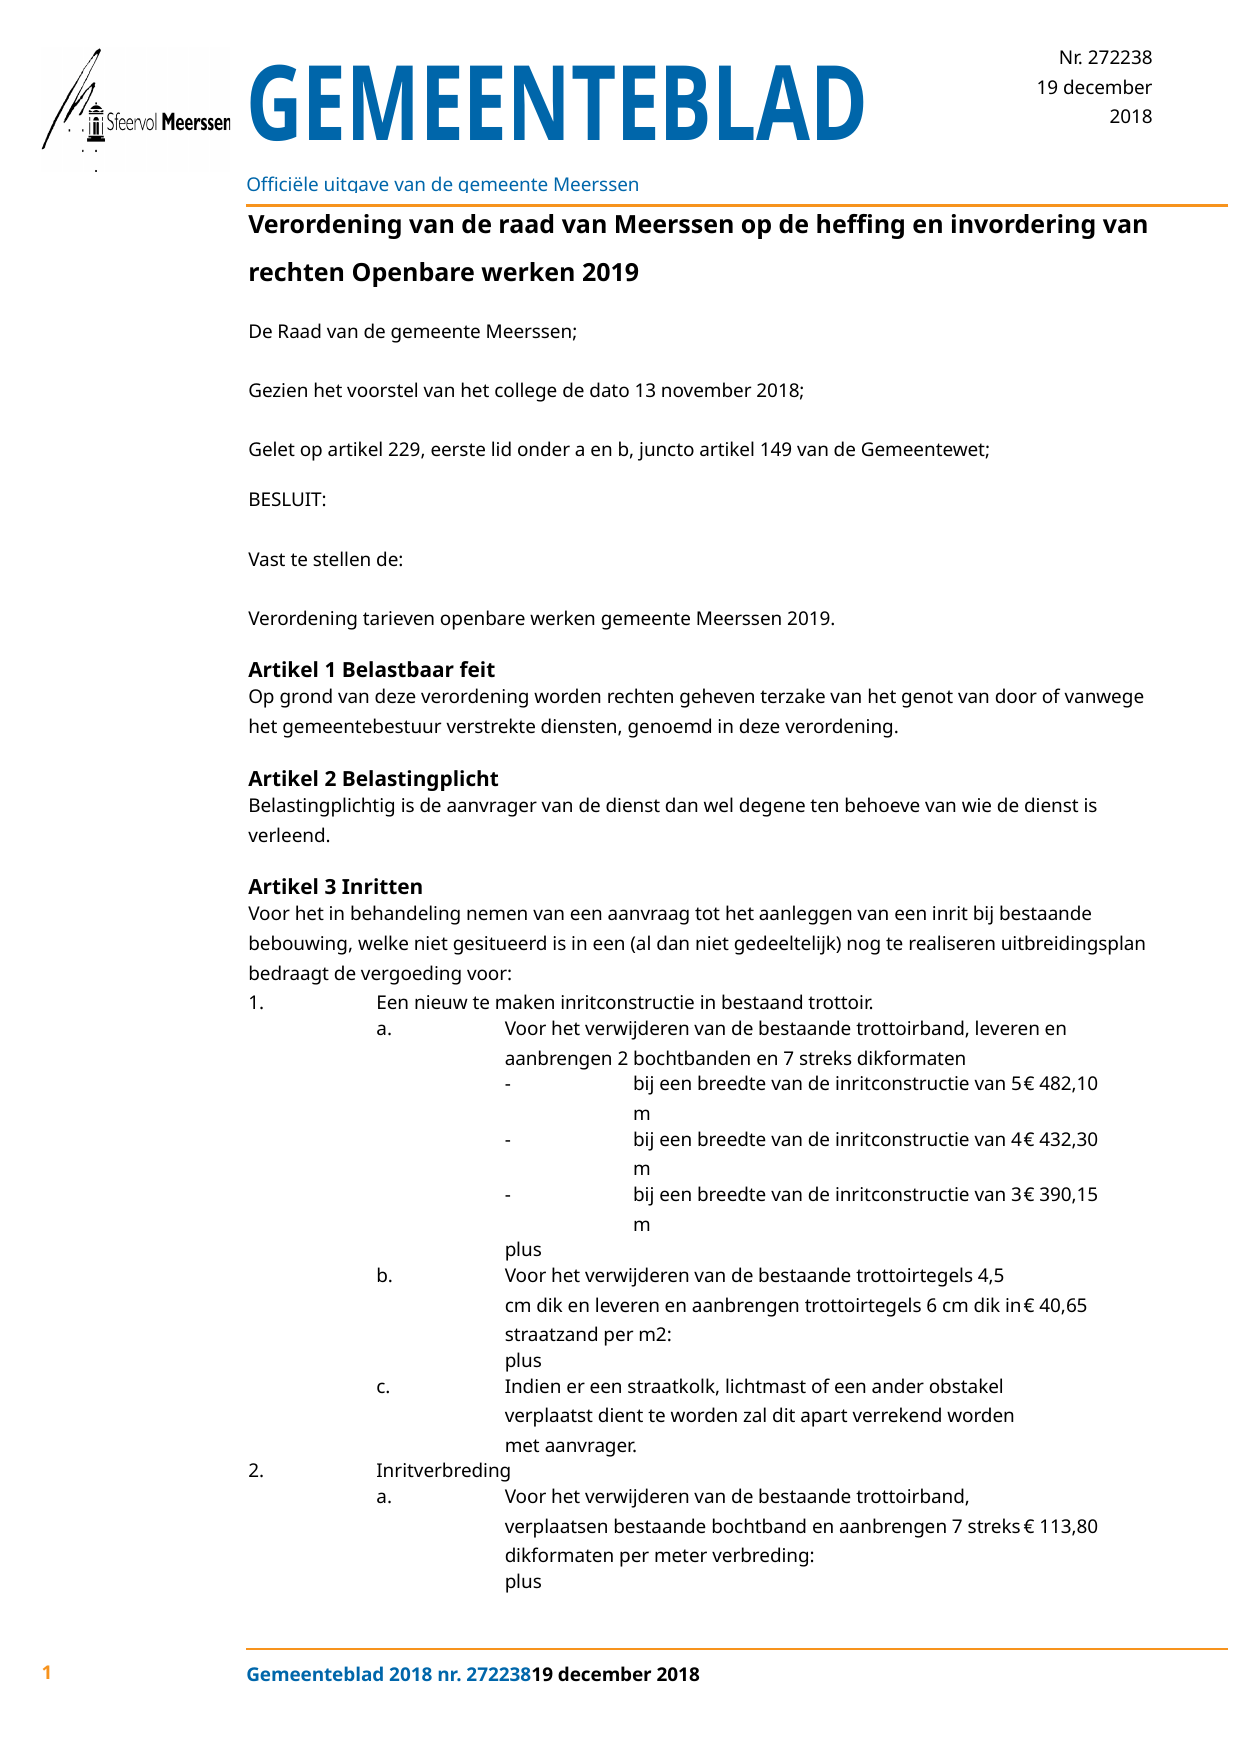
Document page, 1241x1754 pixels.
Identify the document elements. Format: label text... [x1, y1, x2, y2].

table_cell [248, 1071, 376, 1126]
table_cell [376, 1071, 504, 1126]
table_cell [248, 1347, 376, 1373]
table_cell [248, 1262, 376, 1347]
text Artikel 2 Belastingplicht [248, 764, 1152, 792]
table_cell [376, 1181, 504, 1236]
table_cell [248, 1236, 376, 1262]
table_header Een nieuw te maken inritconstructie in bestaand trottoir. [376, 990, 1152, 1015]
table_cell € 432,30 [1023, 1126, 1152, 1181]
table_cell plus [505, 1236, 1023, 1262]
table_cell [376, 1126, 504, 1181]
table_cell plus [505, 1347, 1023, 1373]
table_cell [248, 1181, 376, 1236]
table_cell [1023, 1347, 1152, 1373]
text Op grond van deze verordening worden rechten geheven terzake van het genot van door of vanwege het gemeentebestuur verstrekte diensten, genoemd in deze verordening. [248, 684, 1152, 739]
table_cell [248, 1568, 376, 1594]
table_cell [376, 1347, 504, 1373]
table_cell [376, 1568, 504, 1594]
table_cell [1023, 1373, 1152, 1458]
table_cell € 390,15 [1023, 1181, 1152, 1236]
table_cell bij een breedte van de inritconstructie van 3 m [633, 1181, 1023, 1236]
table_cell [248, 1015, 376, 1071]
table_cell [248, 1373, 376, 1458]
table_cell [248, 1126, 376, 1181]
table_cell 2. [248, 1458, 376, 1483]
table_cell € 482,10 [1023, 1071, 1152, 1126]
table_cell Indien er een straatkolk, lichtmast of een ander obstakel verplaatst dient te worden zal dit apart verrekend worden met aanvrager. [505, 1373, 1023, 1458]
table_cell - [505, 1126, 633, 1181]
table_cell € 113,80 [1023, 1484, 1152, 1568]
text Verordening van de raad van Meerssen op de heffing en invordering van rechten Openbare werken 2019 [248, 207, 1152, 288]
table_cell plus [505, 1568, 1023, 1594]
table_cell [1023, 1458, 1152, 1483]
text Vast te stellen de: [248, 546, 1152, 571]
table_cell a. [376, 1484, 504, 1568]
table_cell Voor het verwijderen van de bestaande trottoirband, verplaatsen bestaande bochtband en aanbrengen 7 streks dikformaten per meter verbreding: [505, 1484, 1023, 1568]
table_cell [248, 1484, 376, 1568]
table_cell [376, 1236, 504, 1262]
picture [41, 47, 231, 172]
table_cell Voor het verwijderen van de bestaande trottoirtegels 4,5 cm dik en leveren en aanbrengen trottoirtegels 6 cm dik in straatzand per m2: [505, 1262, 1023, 1347]
table_cell Voor het verwijderen van de bestaande trottoirband, leveren en aanbrengen 2 bochtbanden en 7 streks dikformaten [505, 1015, 1152, 1071]
text Artikel 3 Inritten [248, 872, 1152, 901]
table_cell € 40,65 [1023, 1262, 1152, 1347]
text Artikel 1 Belastbaar feit [248, 655, 1152, 684]
table_cell c. [376, 1373, 504, 1458]
table_cell - [505, 1181, 633, 1236]
table_cell Inritverbreding [376, 1458, 1023, 1483]
text Belastingplichtig is de aanvrager van de dienst dan wel degene ten behoeve van wie de dienst is verleend. [248, 792, 1152, 847]
text Voor het in behandeling nemen van een aanvraag tot het aanleggen van een inrit bij bestaande bebouwing, welke niet gesitueerd is in een (al dan niet gedeeltelijk) nog te realiseren uitbreidingsplan bedraagt de vergoeding voor: [248, 901, 1152, 986]
text BESLUIT: [248, 487, 1152, 512]
table_cell - [505, 1071, 633, 1126]
table_header 1. [248, 990, 376, 1015]
text De Raad van de gemeente Meerssen; [248, 318, 1152, 344]
table_cell [1023, 1236, 1152, 1262]
table_cell bij een breedte van de inritconstructie van 4 m [633, 1126, 1023, 1181]
table_cell [1023, 1568, 1152, 1594]
text Verordening tarieven openbare werken gemeente Meerssen 2019. [248, 605, 1152, 631]
text Gezien het voorstel van het college de dato 13 november 2018; [248, 377, 1152, 403]
table_cell bij een breedte van de inritconstructie van 5 m [633, 1071, 1023, 1126]
table_cell b. [376, 1262, 504, 1347]
table_cell a. [376, 1015, 504, 1071]
text Gelet op artikel 229, eerste lid onder a en b, juncto artikel 149 van de Gemeentewet; [248, 436, 1152, 462]
